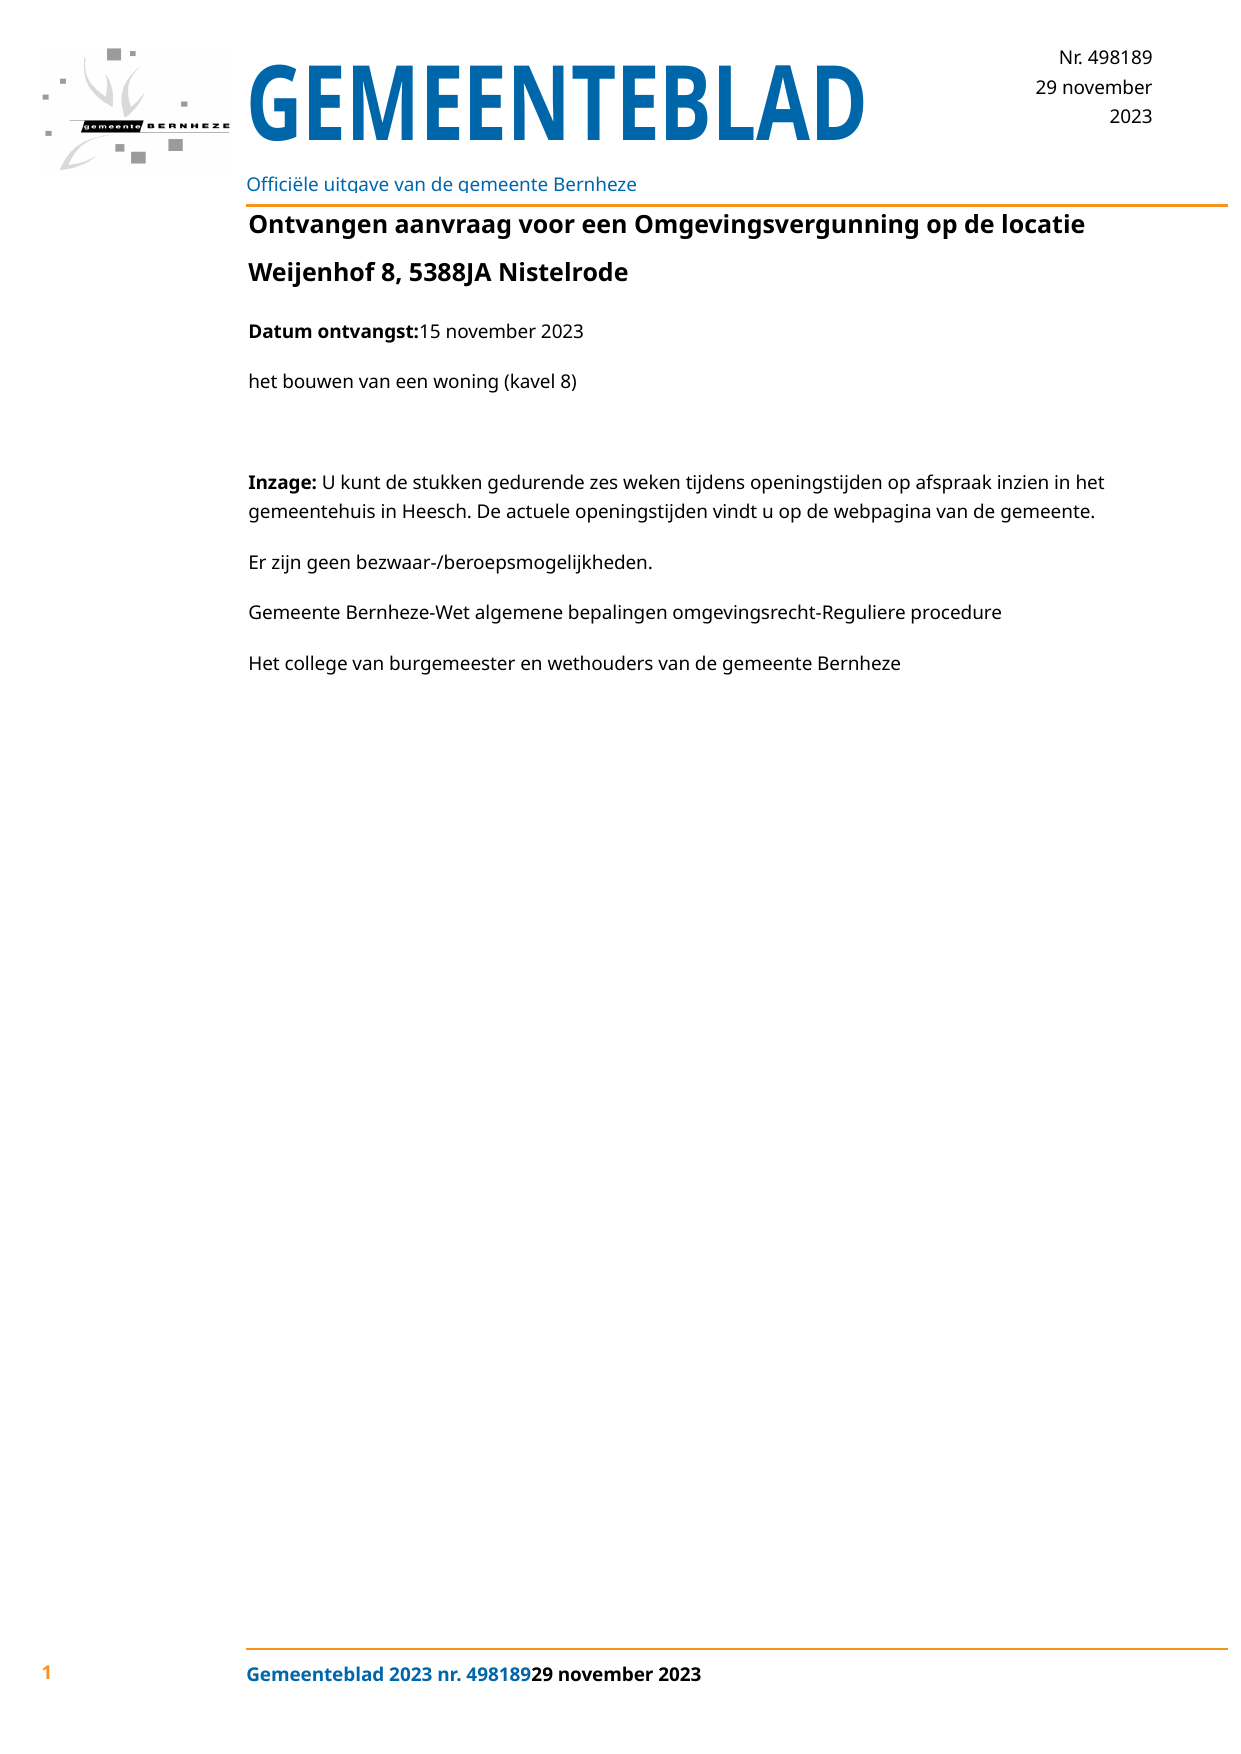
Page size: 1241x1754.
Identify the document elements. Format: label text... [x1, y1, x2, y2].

text het bouwen van een woning (kavel 8) [248, 368, 1152, 394]
text Gemeente Bernheze-Wet algemene bepalingen omgevingsrecht-Reguliere procedure [248, 599, 1152, 625]
text Datum ontvangst:15 november 2023 [248, 318, 1152, 344]
text Inzage: U kunt de stukken gedurende zes weken tijdens openingstijden op afspraak inzien in het gemeentehuis in Heesch. De actuele openingstijden vindt u op de webpagina van de gemeente. [248, 469, 1152, 524]
picture [41, 47, 231, 172]
text Er zijn geen bezwaar-/beroepsmogelijkheden. [248, 549, 1152, 575]
text Ontvangen aanvraag voor een Omgevingsvergunning op de locatie Weijenhof 8, 5388JA Nistelrode [248, 207, 1152, 288]
text Het college van burgemeester en wethouders van de gemeente Bernheze [248, 650, 1152, 676]
